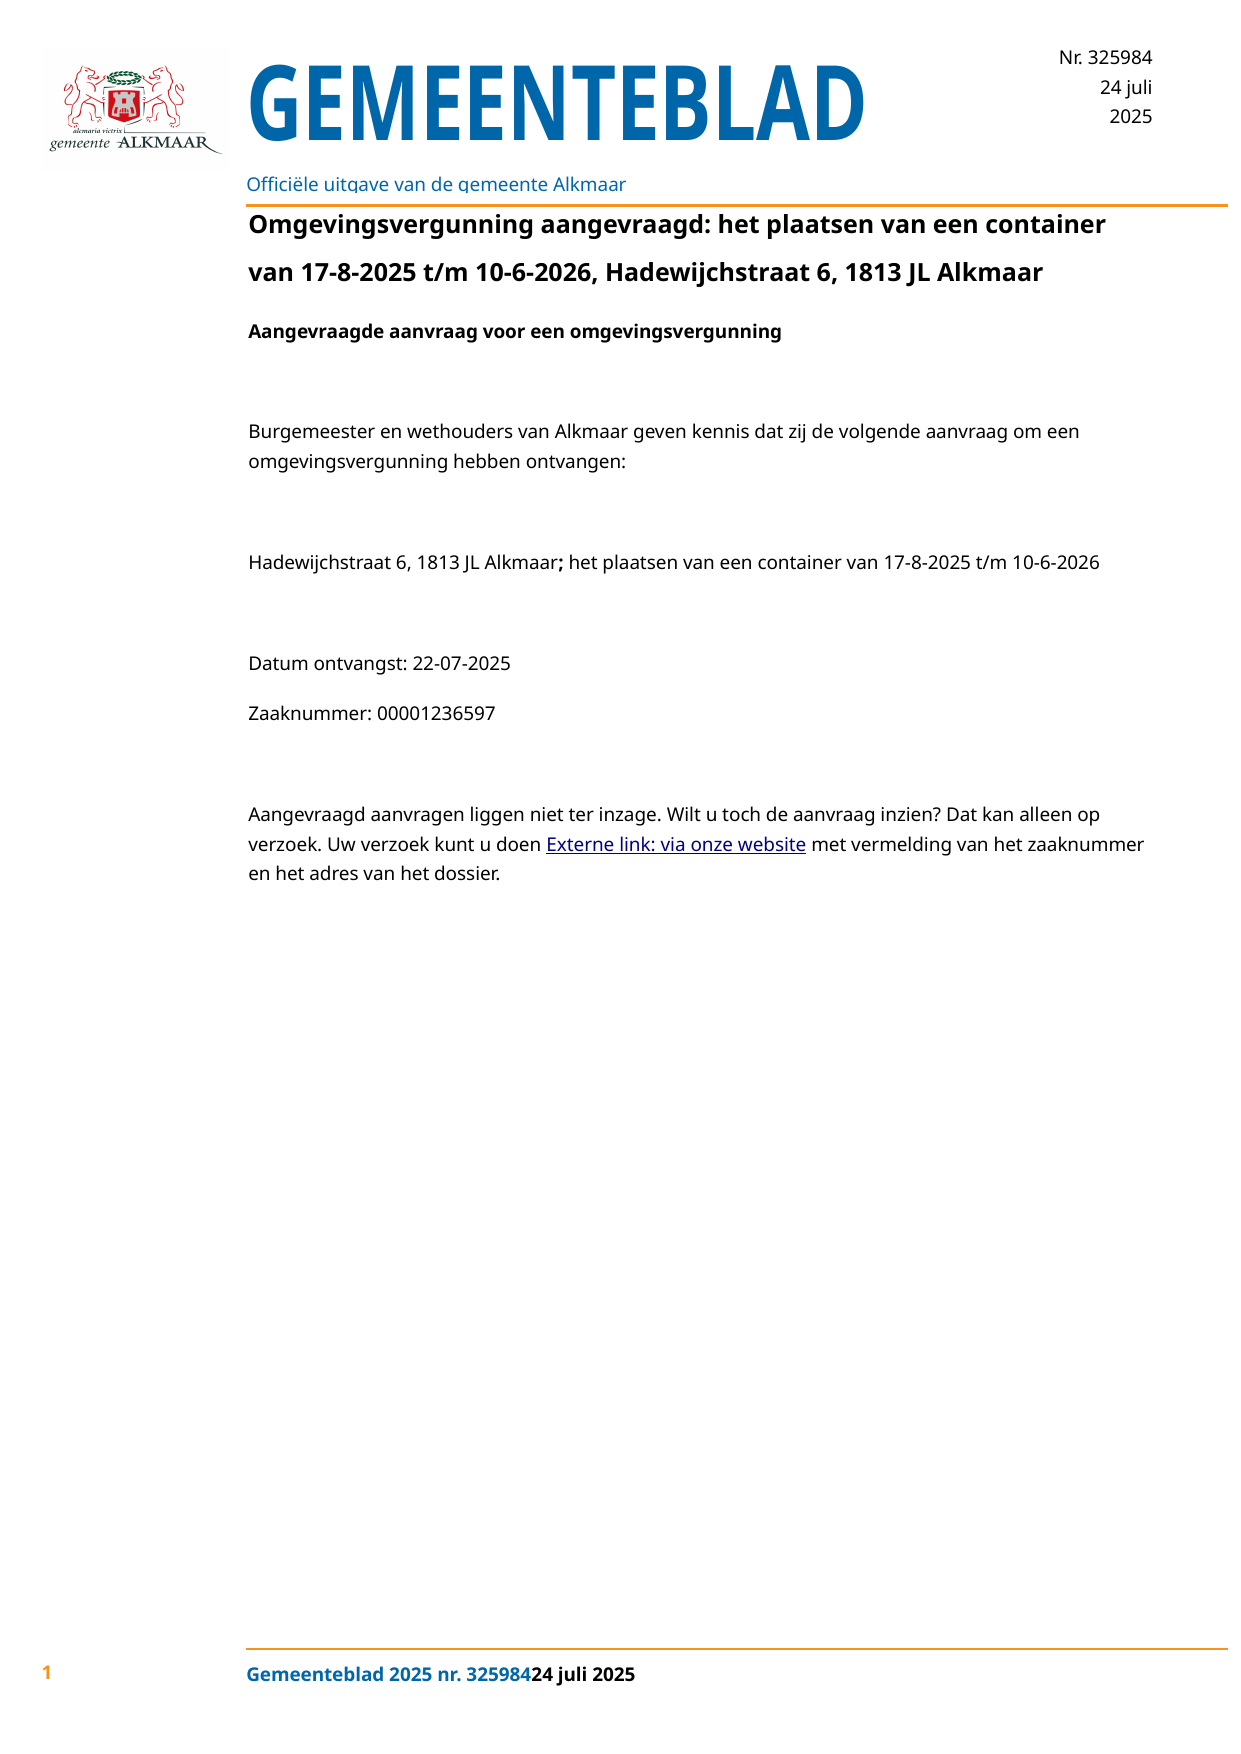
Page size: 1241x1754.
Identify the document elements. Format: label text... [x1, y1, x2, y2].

text Hadewijchstraat 6, 1813 JL Alkmaar; het plaatsen van een container van 17-8-2025 t/m 10-6-2026 [248, 549, 1152, 575]
text Omgevingsvergunning aangevraagd: het plaatsen van een container van 17-8-2025 t/m 10-6-2026, Hadewijchstraat 6, 1813 JL Alkmaar [248, 207, 1152, 288]
text Datum ontvangst: 22-07-2025 [248, 650, 1152, 676]
picture [41, 47, 231, 172]
text Burgemeester en wethouders van Alkmaar geven kennis dat zij de volgende aanvraag om een omgevingsvergunning hebben ontvangen: [248, 419, 1152, 474]
text Aangevraagde aanvraag voor een omgevingsvergunning [248, 318, 1152, 344]
text Zaaknummer: 00001236597 [248, 700, 1152, 726]
text Aangevraagd aanvragen liggen niet ter inzage. Wilt u toch de aanvraag inzien? Dat kan alleen op verzoek. Uw verzoek kunt u doen Externe link: via onze website met vermelding van het zaaknummer en het adres van het dossier. [248, 801, 1152, 886]
